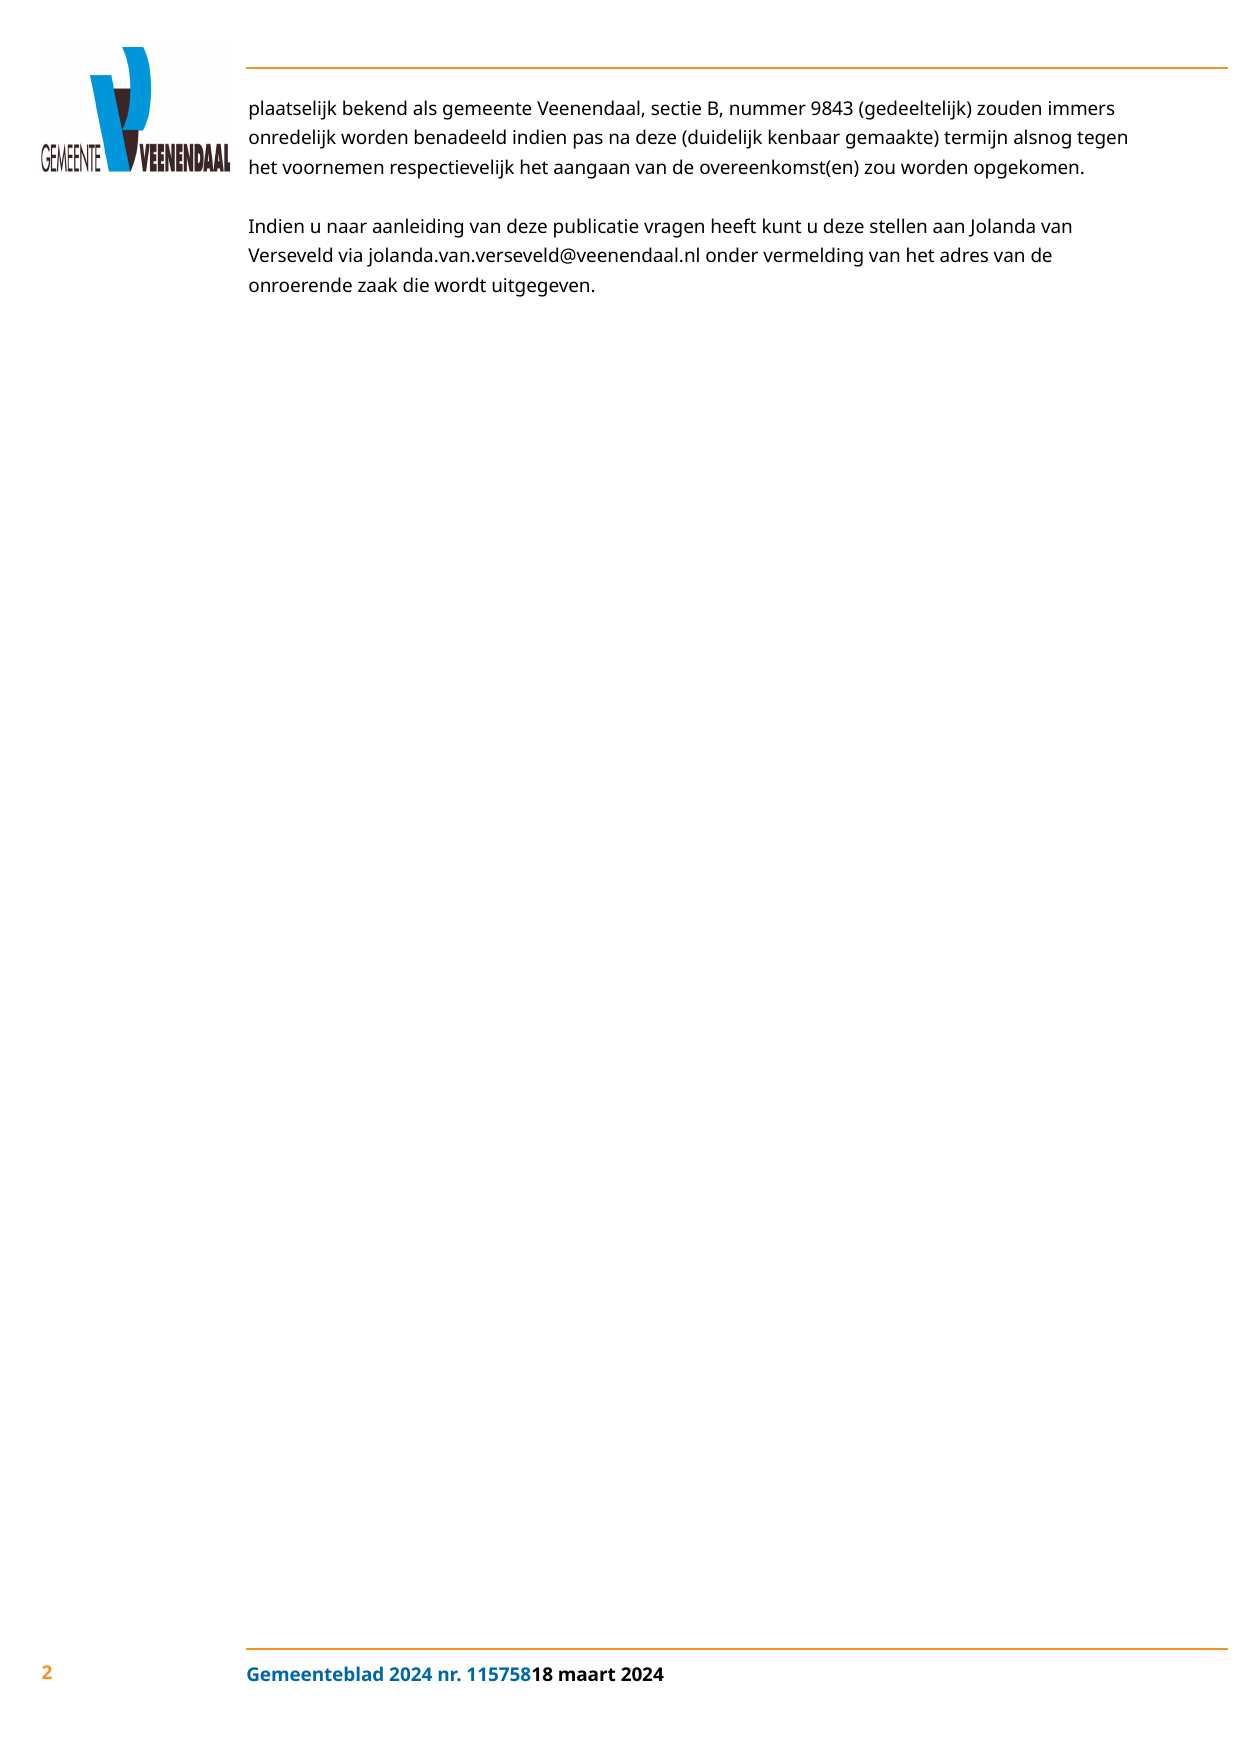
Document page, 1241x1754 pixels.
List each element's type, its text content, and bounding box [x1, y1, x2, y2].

picture [123, 47, 231, 172]
text plaatselijk bekend als gemeente Veenendaal, sectie B, nummer 9843 (gedeeltelijk) zouden immers onredelijk worden benadeeld indien pas na deze (duidelijk kenbaar gemaakte) termijn alsnog tegen het voornemen respectievelijk het aangaan van de overeenkomst(en) zou worden opgekomen. [248, 95, 1152, 180]
picture [41, 47, 130, 172]
text Indien u naar aanleiding van deze publicatie vragen heeft kunt u deze stellen aan Jolanda van Verseveld via jolanda.van.verseveld@veenendaal.nl onder vermelding van het adres van de onroerende zaak die wordt uitgegeven. [248, 213, 1152, 298]
